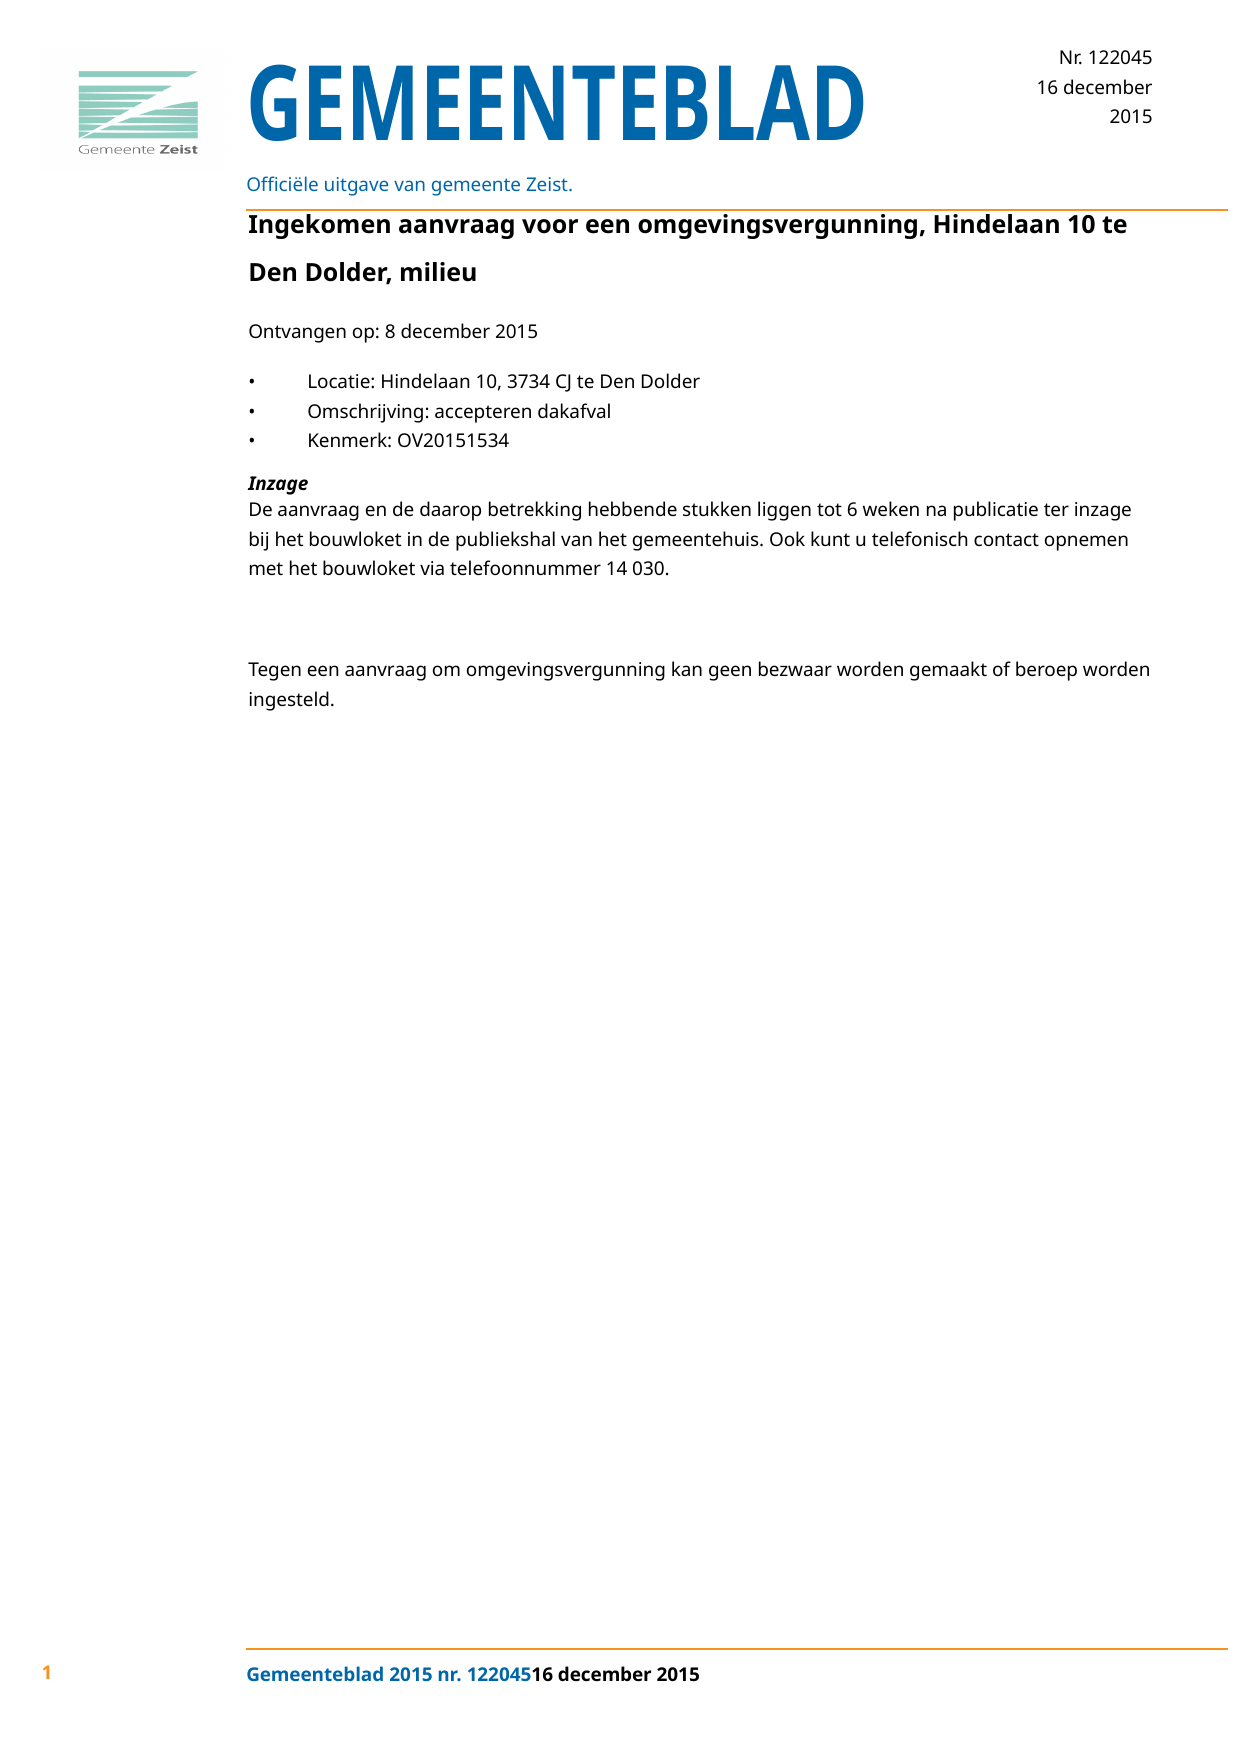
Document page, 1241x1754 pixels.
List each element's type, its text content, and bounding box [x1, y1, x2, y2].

text Ingekomen aanvraag voor een omgevingsvergunning, Hindelaan 10 te Den Dolder, milieu [248, 211, 1152, 288]
text Tegen een aanvraag om omgevingsvergunning kan geen bezwaar worden gemaakt of beroep worden ingesteld. [248, 656, 1152, 712]
list Kenmerk: OV20151534 [248, 427, 1152, 453]
text De aanvraag en de daarop betrekking hebbende stukken liggen tot 6 weken na publicatie ter inzage bij het bouwloket in de publiekshal van het gemeentehuis. Ook kunt u telefonisch contact opnemen met het bouwloket via telefoonnummer 14 030. [248, 496, 1152, 581]
text Ontvangen op: 8 december 2015 [248, 318, 1152, 344]
text Inzage [248, 471, 1152, 496]
picture [41, 47, 231, 172]
list Locatie: Hindelaan 10, 3734 CJ te Den Dolder [248, 368, 1152, 394]
list Omschrijving: accepteren dakafval [248, 398, 1152, 424]
